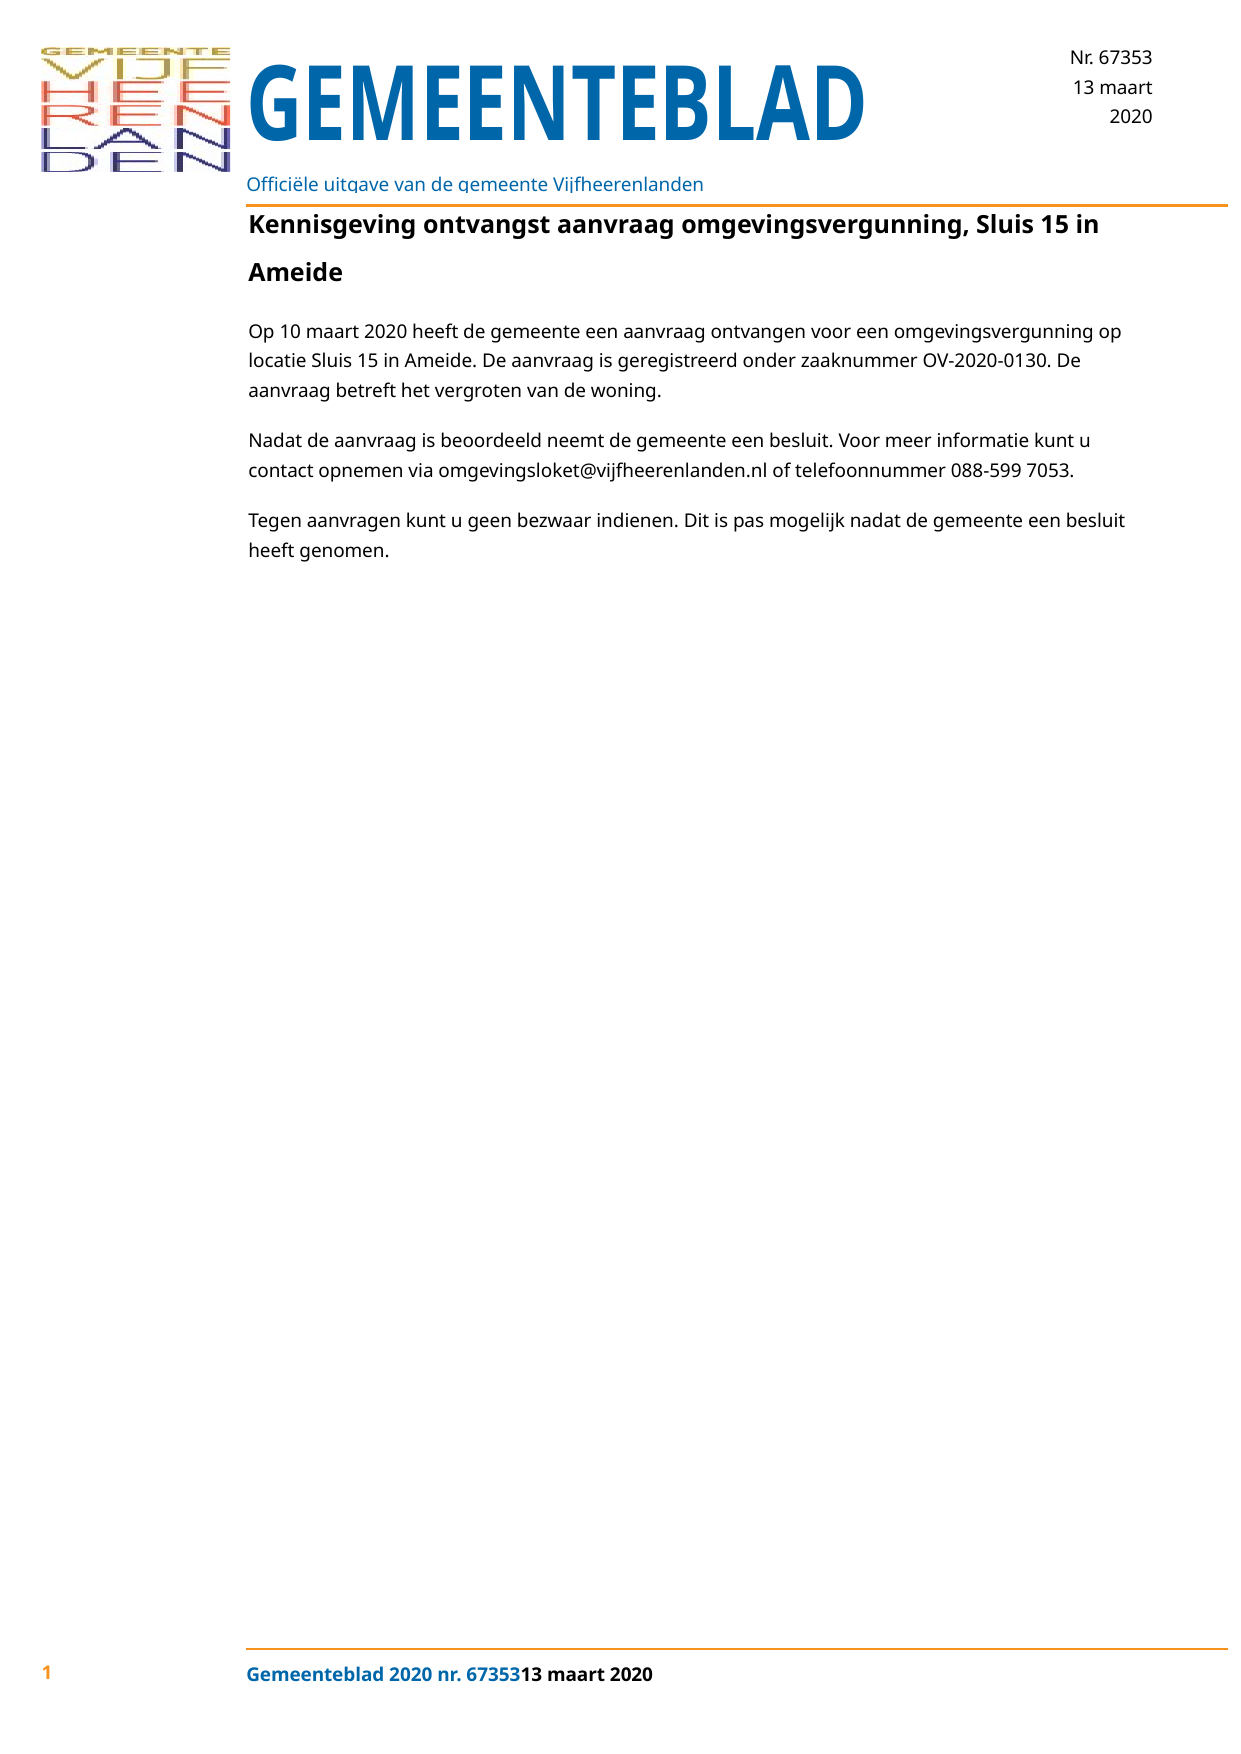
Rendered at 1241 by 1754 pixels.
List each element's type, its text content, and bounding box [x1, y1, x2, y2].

text Tegen aanvragen kunt u geen bezwaar indienen. Dit is pas mogelijk nadat de gemeente een besluit heeft genomen. [248, 507, 1152, 563]
picture [41, 47, 231, 172]
text Nadat de aanvraag is beoordeeld neemt de gemeente een besluit. Voor meer informatie kunt u contact opnemen via omgevingsloket@vijfheerenlanden.nl of telefoonnummer 088-599 7053. [248, 427, 1152, 483]
text Op 10 maart 2020 heeft de gemeente een aanvraag ontvangen voor een omgevingsvergunning op locatie Sluis 15 in Ameide. De aanvraag is geregistreerd onder zaaknummer OV-2020-0130. De aanvraag betreft het vergroten van de woning. [248, 318, 1152, 403]
text Kennisgeving ontvangst aanvraag omgevingsvergunning, Sluis 15 in Ameide [248, 207, 1152, 288]
